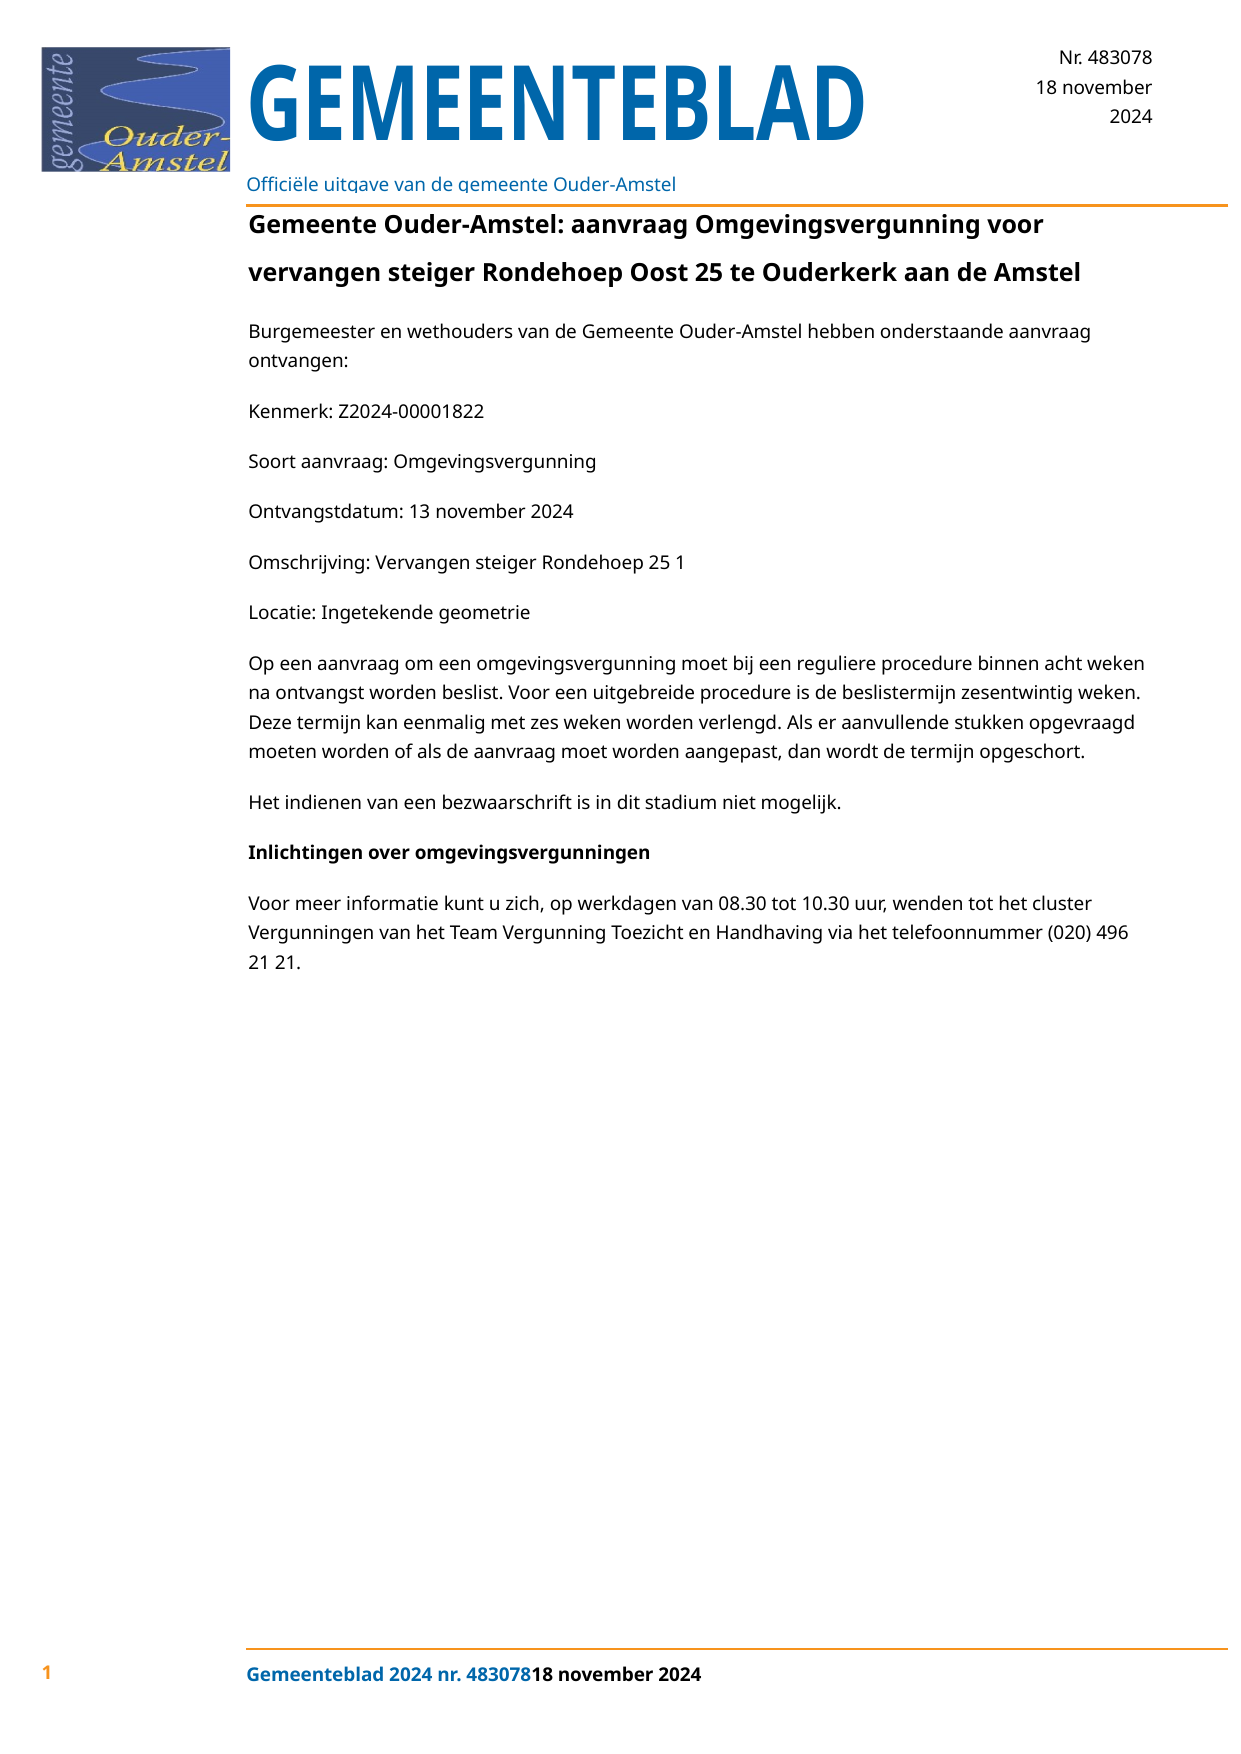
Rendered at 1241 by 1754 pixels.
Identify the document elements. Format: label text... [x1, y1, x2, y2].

text Inlichtingen over omgevingsvergunningen [248, 839, 1152, 865]
text Omschrijving: Vervangen steiger Rondehoep 25 1 [248, 549, 1152, 575]
text Soort aanvraag: Omgevingsvergunning [248, 448, 1152, 474]
text Op een aanvraag om een omgevingsvergunning moet bij een reguliere procedure binnen acht weken na ontvangst worden beslist. Voor een uitgebreide procedure is de beslistermijn zesentwintig weken. Deze termijn kan eenmalig met zes weken worden verlengd. Als er aanvullende stukken opgevraagd moeten worden of als de aanvraag moet worden aangepast, dan wordt de termijn opgeschort. [248, 650, 1152, 764]
text Gemeente Ouder-Amstel: aanvraag Omgevingsvergunning voor vervangen steiger Rondehoep Oost 25 te Ouderkerk aan de Amstel [248, 207, 1152, 288]
text Burgemeester en wethouders van de Gemeente Ouder-Amstel hebben onderstaande aanvraag ontvangen: [248, 318, 1152, 373]
text Voor meer informatie kunt u zich, op werkdagen van 08.30 tot 10.30 uur, wenden tot het cluster Vergunningen van het Team Vergunning Toezicht en Handhaving via het telefoonnummer (020) 496 21 21. [248, 890, 1152, 975]
text Locatie: Ingetekende geometrie [248, 599, 1152, 625]
text Ontvangstdatum: 13 november 2024 [248, 499, 1152, 524]
text Kenmerk: Z2024-00001822 [248, 398, 1152, 424]
picture [41, 47, 231, 172]
text Het indienen van een bezwaarschrift is in dit stadium niet mogelijk. [248, 789, 1152, 815]
